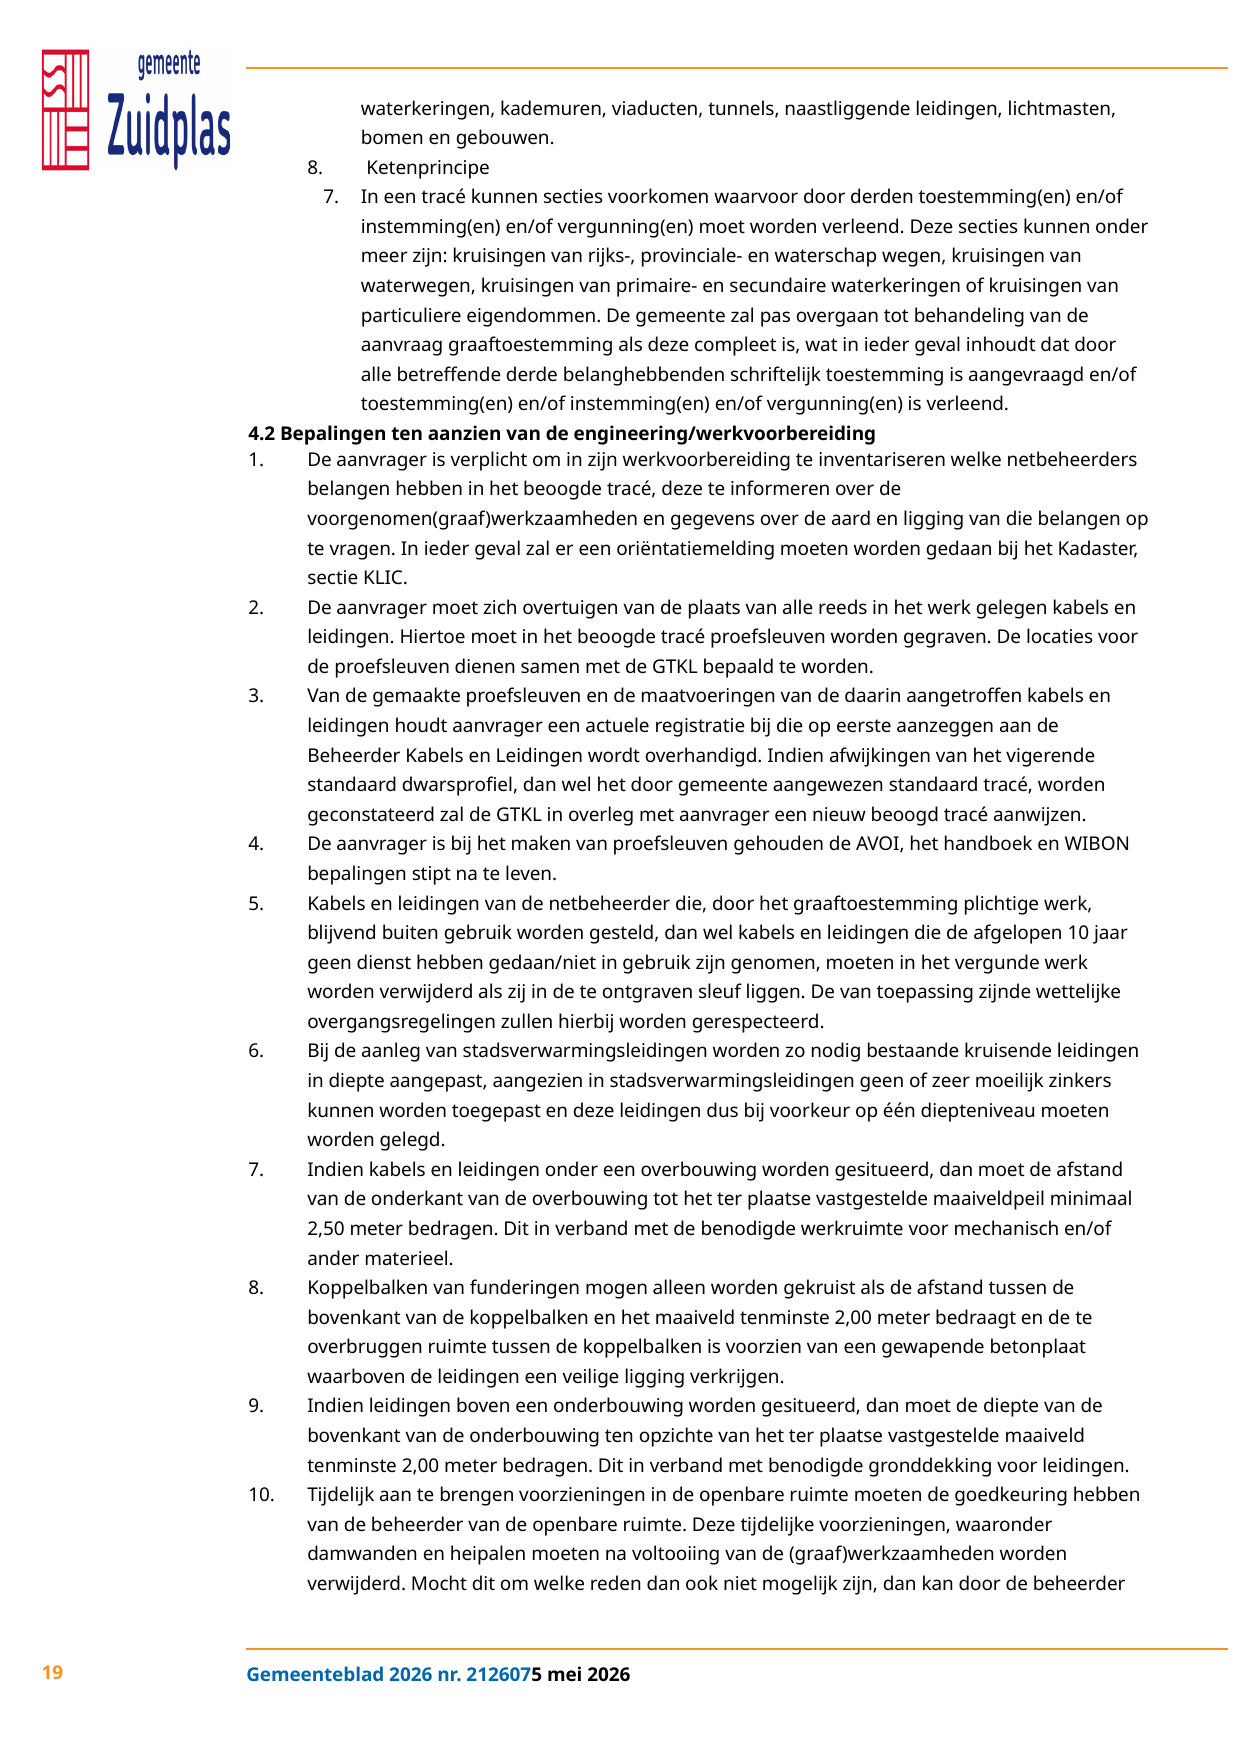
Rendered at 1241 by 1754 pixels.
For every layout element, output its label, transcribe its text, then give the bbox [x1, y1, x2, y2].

list Kabels en leidingen van de netbeheerder die, door het graaftoestemming plichtige werk, blijvend buiten gebruik worden gesteld, dan wel kabels en leidingen die de afgelopen 10 jaar geen dienst hebben gedaan/niet in gebruik zijn genomen, moeten in het vergunde werk worden verwijderd als zij in de te ontgraven sleuf liggen. De van toepassing zijnde wettelijke overgangsregelingen zullen hierbij worden gerespecteerd. [248, 890, 1152, 1034]
list De aanvrager is verplicht om in zijn werkvoorbereiding te inventariseren welke netbeheerders belangen hebben in het beoogde tracé, deze te informeren over de voorgenomen(graaf)werkzaamheden en gegevens over de aard en ligging van die belangen op te vragen. In ieder geval zal er een oriëntatiemelding moeten worden gedaan bij het Kadaster, sectie KLIC. [248, 446, 1152, 590]
list Tijdelijk aan te brengen voorzieningen in de openbare ruimte moeten de goedkeuring hebben van de beheerder van de openbare ruimte. Deze tijdelijke voorzieningen, waaronder damwanden en heipalen moeten na voltooiing van de (graaf)werkzaamheden worden verwijderd. Mocht dit om welke reden dan ook niet mogelijk zijn, dan kan door de beheerder [248, 1481, 1152, 1596]
list Bij de aanleg van stadsverwarmingsleidingen worden zo nodig bestaande kruisende leidingen in diepte aangepast, aangezien in stadsverwarmingsleidingen geen of zeer moeilijk zinkers kunnen worden toegepast en deze leidingen dus bij voorkeur op één diepteniveau moeten worden gelegd. [248, 1038, 1152, 1152]
list Indien kabels en leidingen onder een overbouwing worden gesitueerd, dan moet de afstand van de onderkant van de overbouwing tot het ter plaatse vastgestelde maaiveldpeil minimaal 2,50 meter bedragen. Dit in verband met de benodigde werkruimte voor mechanisch en/of ander materieel. [248, 1156, 1152, 1270]
list Indien leidingen boven een onderbouwing worden gesitueerd, dan moet de diepte van de bovenkant van de onderbouwing ten opzichte van het ter plaatse vastgestelde maaiveld tenminste 2,00 meter bedragen. Dit in verband met benodigde gronddekking voor leidingen. [248, 1393, 1152, 1477]
list De aanvrager moet zich overtuigen van de plaats van alle reeds in het werk gelegen kabels en leidingen. Hiertoe moet in het beoogde tracé proefsleuven worden gegraven. De locaties voor de proefsleuven dienen samen met de GTKL bepaald te worden. [248, 594, 1152, 679]
list De aanvrager is bij het maken van proefsleuven gehouden de AVOI, het handboek en WIBON bepalingen stipt na te leven. [248, 831, 1152, 886]
list Van de gemaakte proefsleuven en de maatvoeringen van de daarin aangetroffen kabels en leidingen houdt aanvrager een actuele registratie bij die op eerste aanzeggen aan de Beheerder Kabels en Leidingen wordt overhandigd. Indien afwijkingen van het vigerende standaard dwarsprofiel, dan wel het door gemeente aangewezen standaard tracé, worden geconstateerd zal de GTKL in overleg met aanvrager een nieuw beoogd tracé aanwijzen. [248, 683, 1152, 827]
list In een tracé kunnen secties voorkomen waarvoor door derden toestemming(en) en/of instemming(en) en/of vergunning(en) moet worden verleend. Deze secties kunnen onder meer zijn: kruisingen van rijks-, provinciale- en waterschap wegen, kruisingen van waterwegen, kruisingen van primaire- en secundaire waterkeringen of kruisingen van particuliere eigendommen. De gemeente zal pas overgaan tot behandeling van de aanvraag graaftoestemming als deze compleet is, wat in ieder geval inhoudt dat door alle betreffende derde belanghebbenden schriftelijk toestemming is aangevraagd en/of toestemming(en) en/of instemming(en) en/of vergunning(en) is verleend. [323, 183, 1152, 416]
list waterkeringen, kademuren, viaducten, tunnels, naastliggende leidingen, lichtmasten, bomen en gebouwen. [323, 95, 1152, 150]
text 4.2 Bepalingen ten aanzien van de engineering/werkvoorbereiding [248, 420, 1152, 446]
list Koppelbalken van funderingen mogen alleen worden gekruist als de afstand tussen de bovenkant van de koppelbalken en het maaiveld tenminste 2,00 meter bedraagt en de te overbruggen ruimte tussen de koppelbalken is voorzien van een gewapende betonplaat waarboven de leidingen een veilige ligging verkrijgen. [248, 1274, 1152, 1389]
list Ketenprincipe [307, 154, 1152, 180]
picture [41, 47, 231, 172]
